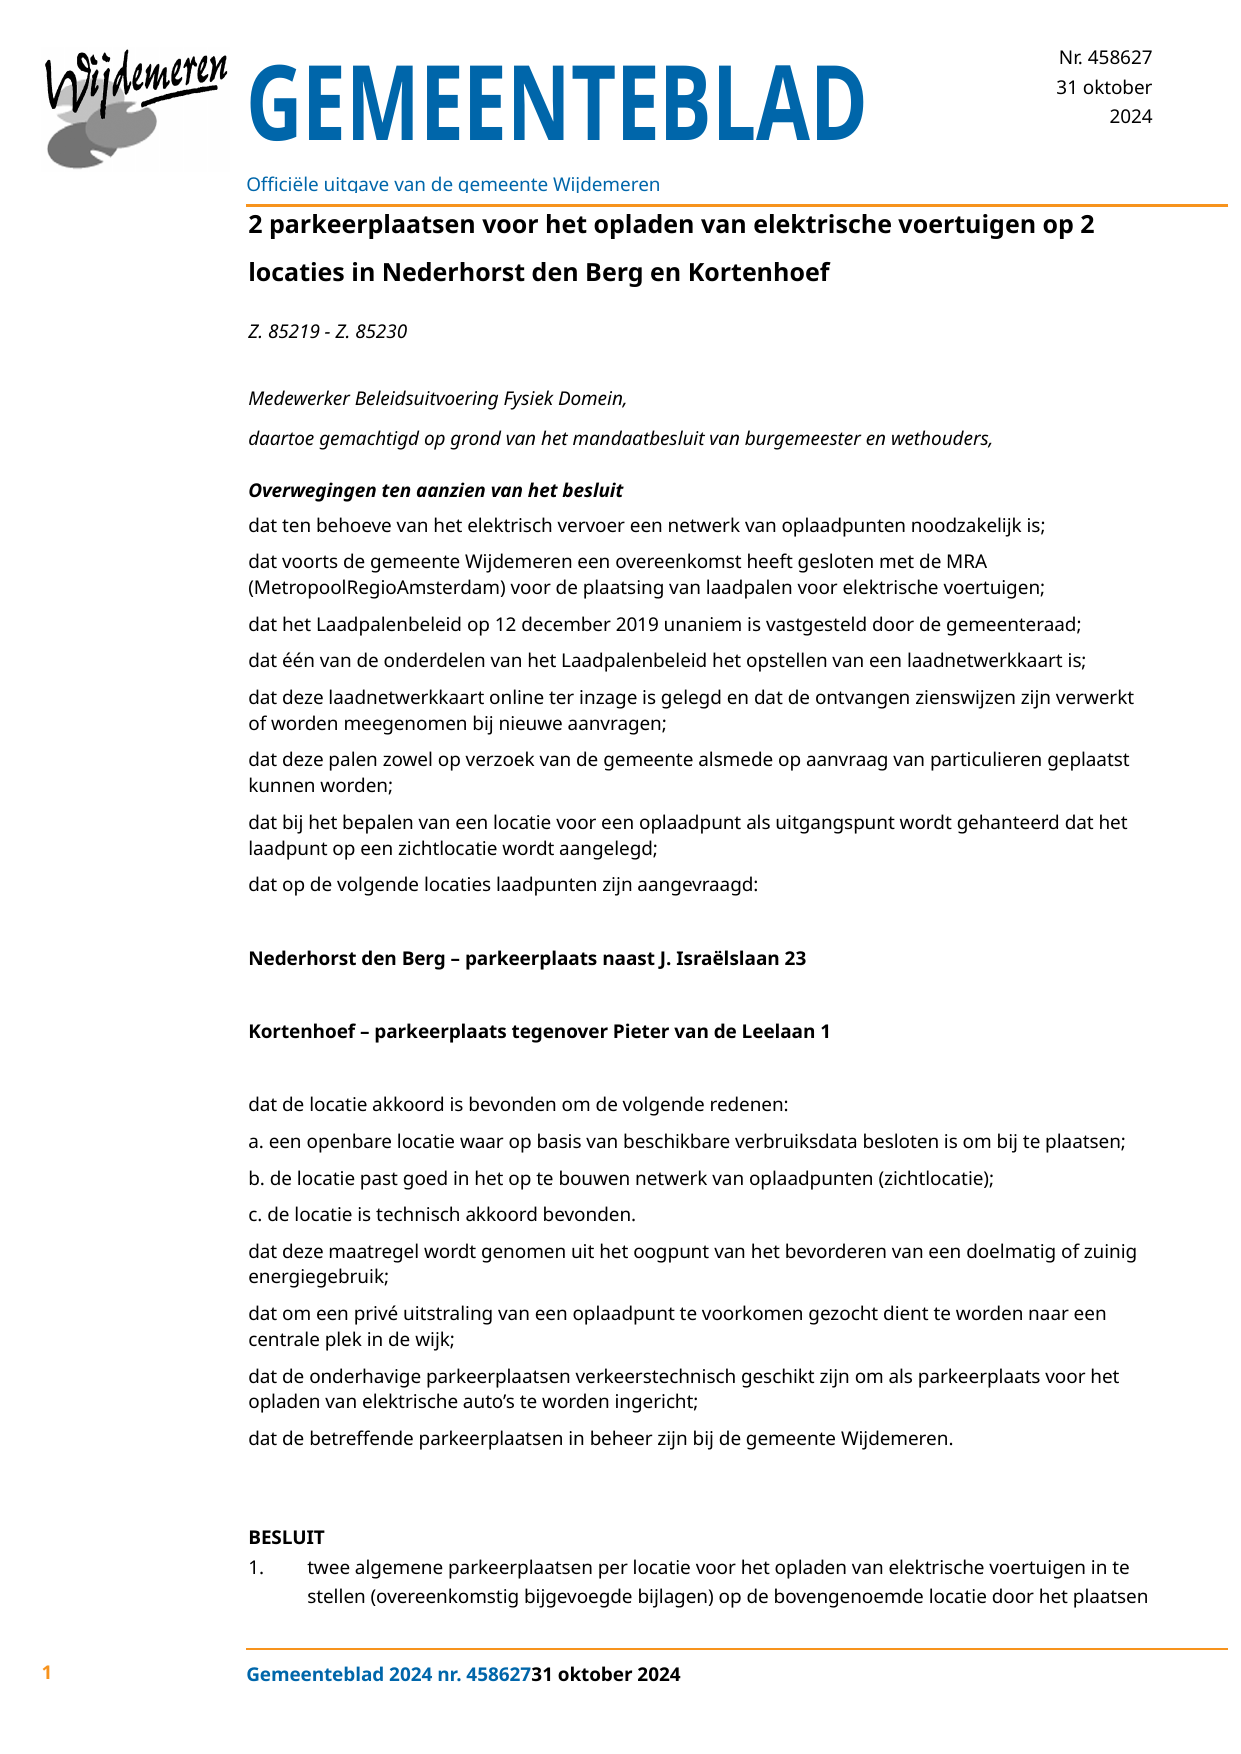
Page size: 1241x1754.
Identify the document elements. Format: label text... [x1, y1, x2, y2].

text dat op de volgende locaties laadpunten zijn aangevraagd: [248, 871, 1152, 897]
text dat ten behoeve van het elektrisch vervoer een netwerk van oplaadpunten noodzakelijk is; [248, 512, 1152, 537]
text dat deze laadnetwerkkaart online ter inzage is gelegd en dat de ontvangen zienswijzen zijn verwerkt of worden meegenomen bij nieuwe aanvragen; [248, 684, 1152, 736]
text dat voorts de gemeente Wijdemeren een overeenkomst heeft gesloten met de MRA (MetropoolRegioAmsterdam) voor de plaatsing van laadpalen voor elektrische voertuigen; [248, 548, 1152, 600]
text dat deze palen zowel op verzoek van de gemeente alsmede op aanvraag van particulieren geplaatst kunnen worden; [248, 747, 1152, 798]
text dat bij het bepalen van een locatie voor een oplaadpunt als uitgangspunt wordt gehanteerd dat het laadpunt op een zichtlocatie wordt aangelegd; [248, 809, 1152, 860]
text dat de locatie akkoord is bevonden om de volgende redenen: [248, 1091, 1152, 1117]
text dat de betreffende parkeerplaatsen in beheer zijn bij de gemeente Wijdemeren. [248, 1425, 1152, 1451]
text dat het Laadpalenbeleid op 12 december 2019 unaniem is vastgesteld door de gemeenteraad; [248, 611, 1152, 637]
text Nederhorst den Berg – parkeerplaats naast J. Israëlslaan 23 [248, 945, 1152, 970]
picture [41, 47, 231, 172]
text Overwegingen ten aanzien van het besluit [248, 478, 1152, 503]
text daartoe gemachtigd op grond van het mandaatbesluit van burgemeester en wethouders, [248, 425, 1152, 451]
text dat om een privé uitstraling van een oplaadpunt te voorkomen gezocht dient te worden naar een centrale plek in de wijk; [248, 1300, 1152, 1352]
list twee algemene parkeerplaatsen per locatie voor het opladen van elektrische voertuigen in te stellen (overeenkomstig bijgevoegde bijlagen) op de bovengenoemde locatie door het plaatsen [248, 1554, 1152, 1609]
text Z. 85219 - Z. 85230 [248, 318, 1152, 344]
text dat deze maatregel wordt genomen uit het oogpunt van het bevorderen van een doelmatig of zuinig energiegebruik; [248, 1238, 1152, 1289]
text c. de locatie is technisch akkoord bevonden. [248, 1201, 1152, 1227]
text dat één van de onderdelen van het Laadpalenbeleid het opstellen van een laadnetwerkkaart is; [248, 647, 1152, 673]
text a. een openbare locatie waar op basis van beschikbare verbruiksdata besloten is om bij te plaatsen; [248, 1128, 1152, 1154]
text 2 parkeerplaatsen voor het opladen van elektrische voertuigen op 2 locaties in Nederhorst den Berg en Kortenhoef [248, 207, 1152, 288]
text Medewerker Beleidsuitvoering Fysiek Domein, [248, 386, 1152, 411]
text Kortenhoef – parkeerplaats tegenover Pieter van de Leelaan 1 [248, 1018, 1152, 1044]
text b. de locatie past goed in het op te bouwen netwerk van oplaadpunten (zichtlocatie); [248, 1165, 1152, 1190]
text dat de onderhavige parkeerplaatsen verkeerstechnisch geschikt zijn om als parkeerplaats voor het opladen van elektrische auto’s te worden ingericht; [248, 1363, 1152, 1414]
text BESLUIT [248, 1524, 1152, 1550]
